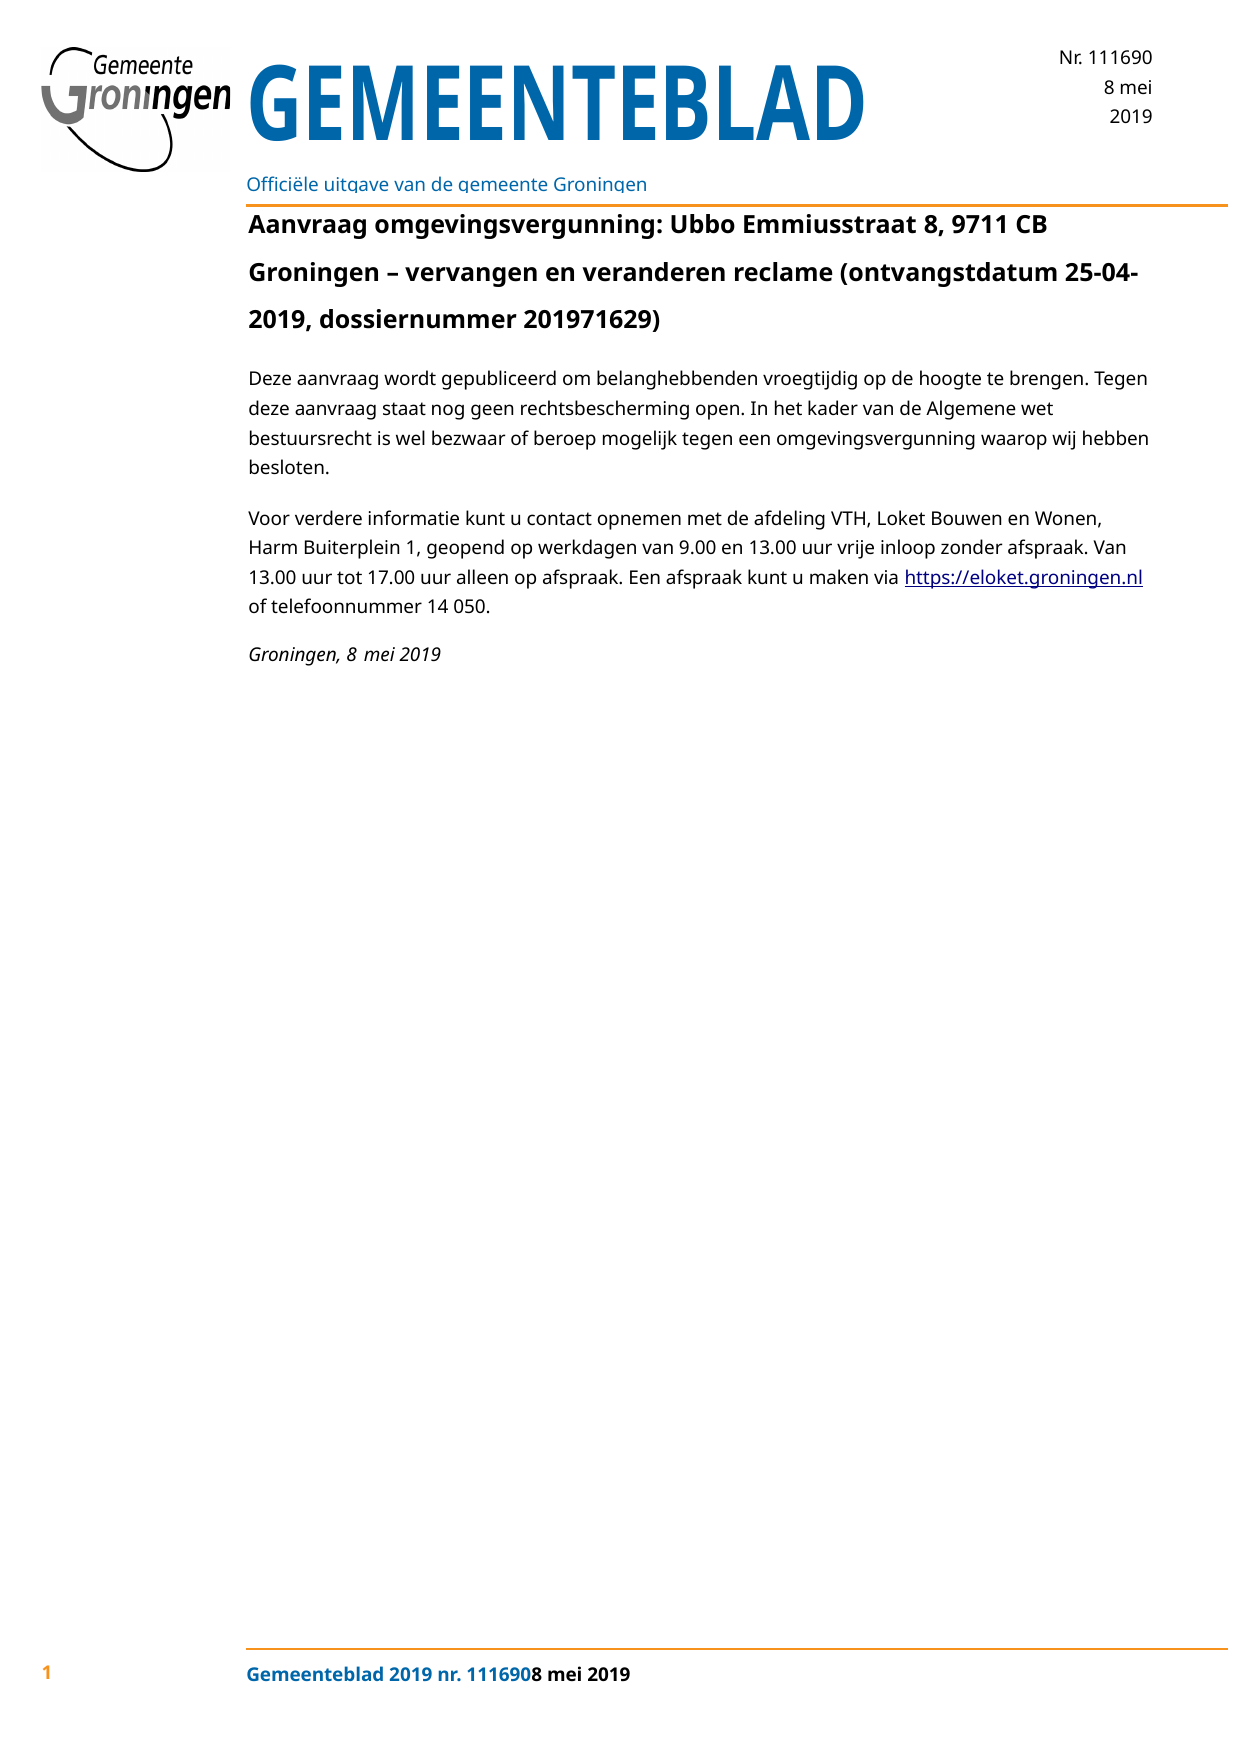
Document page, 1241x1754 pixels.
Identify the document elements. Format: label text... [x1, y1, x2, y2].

text Aanvraag omgevingsvergunning: Ubbo Emmiusstraat 8, 9711 CB Groningen – vervangen en veranderen reclame (ontvangstdatum 25-04-2019, dossiernummer 201971629) [248, 207, 1152, 336]
text Voor verdere informatie kunt u contact opnemen met de afdeling VTH, Loket Bouwen en Wonen, Harm Buiterplein 1, geopend op werkdagen van 9.00 en 13.00 uur vrije inloop zonder afspraak. Van 13.00 uur tot 17.00 uur alleen op afspraak. Een afspraak kunt u maken via https://eloket.groningen.nl of telefoonnummer 14 050. [248, 505, 1152, 619]
text Groningen, 8 mei 2019 [248, 641, 1152, 667]
text Deze aanvraag wordt gepubliceerd om belanghebbenden vroegtijdig op de hoogte te brengen. Tegen deze aanvraag staat nog geen rechtsbescherming open. In het kader van de Algemene wet bestuursrecht is wel bezwaar of beroep mogelijk tegen een omgevingsvergunning waarop wij hebben besloten. [248, 366, 1152, 480]
picture [41, 47, 231, 172]
